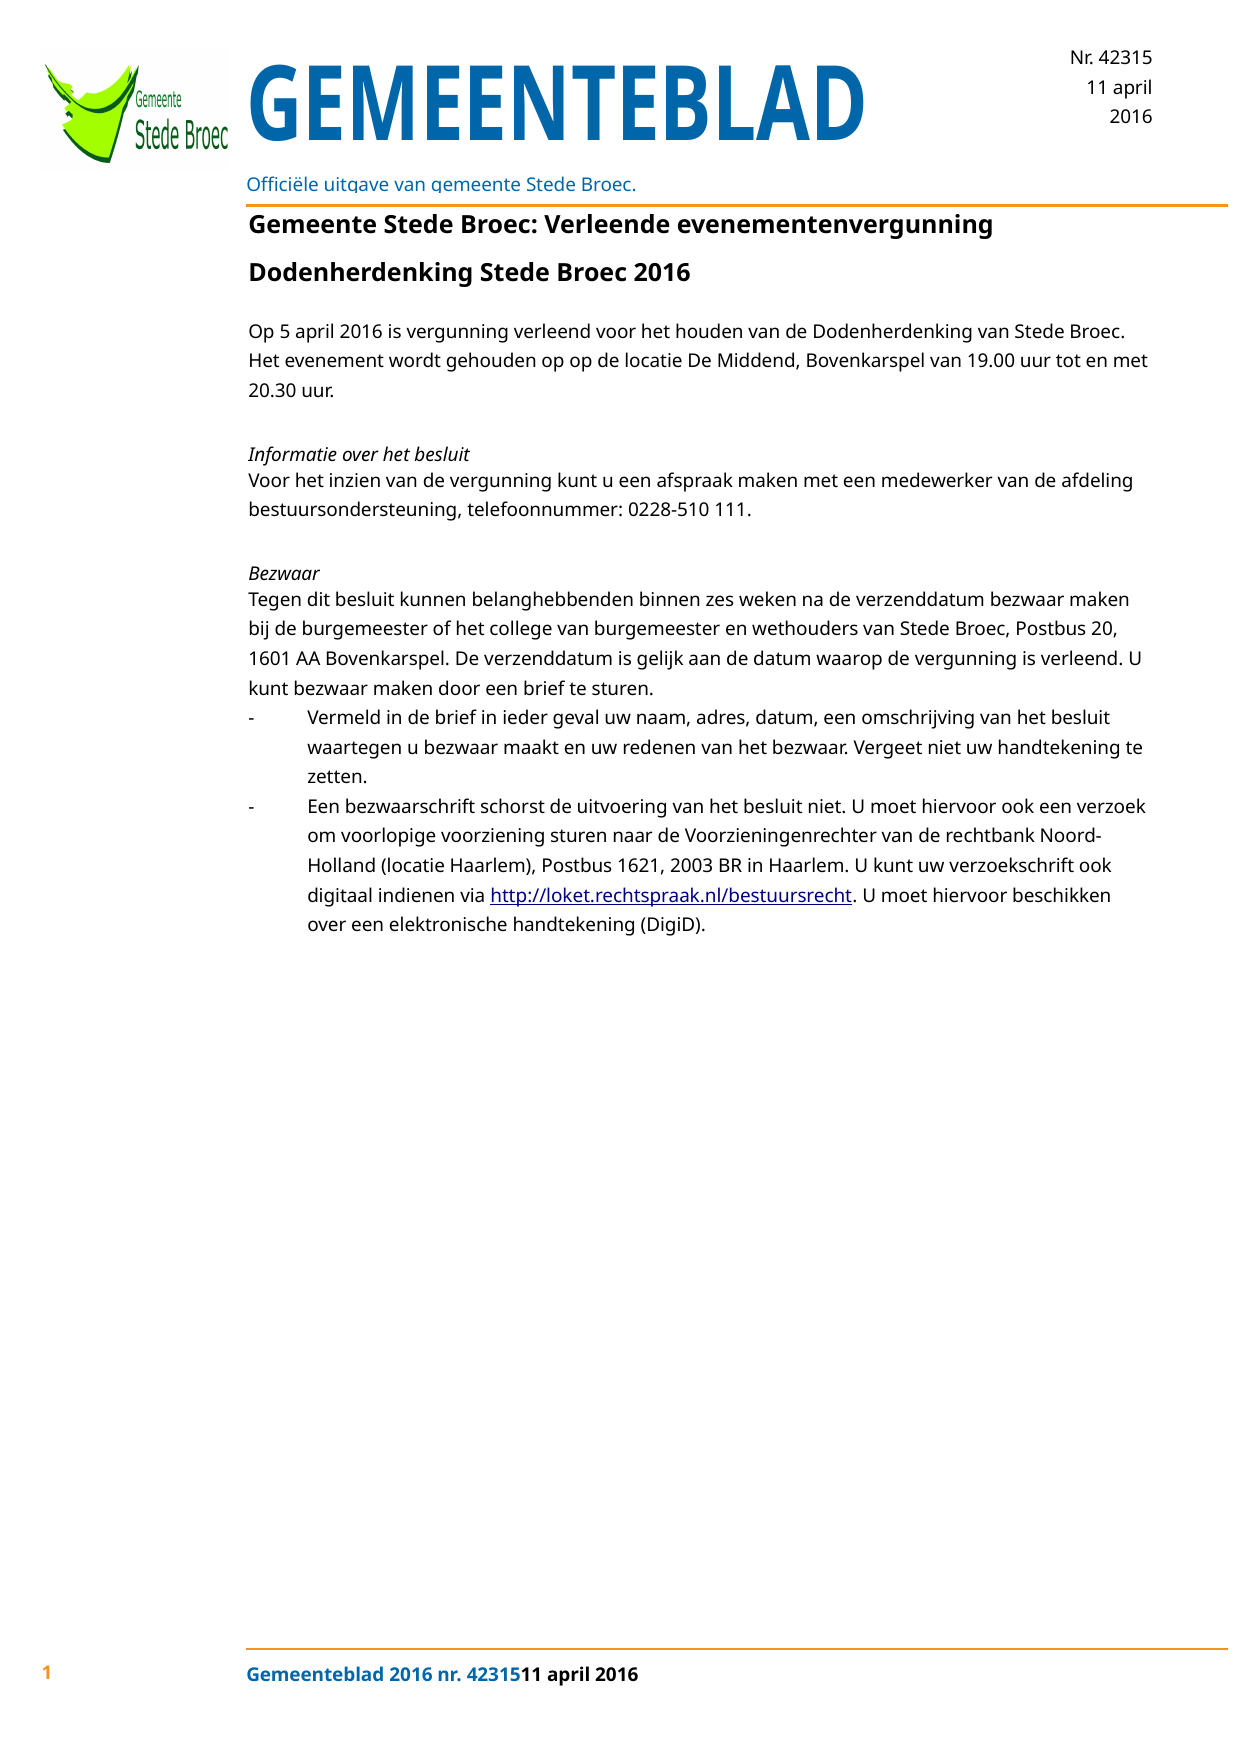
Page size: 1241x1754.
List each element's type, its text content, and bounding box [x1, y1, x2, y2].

text Informatie over het besluit [248, 441, 1152, 467]
text Bezwaar [248, 560, 1152, 586]
text Gemeente Stede Broec: Verleende evenementenvergunning Dodenherdenking Stede Broec 2016 [248, 207, 1152, 288]
list Een bezwaarschrift schorst de uitvoering van het besluit niet. U moet hiervoor ook een verzoek om voorlopige voorziening sturen naar de Voorzieningenrechter van de rechtbank Noord-Holland (locatie Haarlem), Postbus 1621, 2003 BR in Haarlem. U kunt uw verzoekschrift ook digitaal indienen via http://loket.rechtspraak.nl/bestuursrecht. U moet hiervoor beschikken over een elektronische handtekening (DigiD). [248, 793, 1152, 937]
text Op 5 april 2016 is vergunning verleend voor het houden van de Dodenherdenking van Stede Broec. Het evenement wordt gehouden op op de locatie De Middend, Bovenkarspel van 19.00 uur tot en met 20.30 uur. [248, 318, 1152, 403]
text Tegen dit besluit kunnen belanghebbenden binnen zes weken na de verzenddatum bezwaar maken bij de burgemeester of het college van burgemeester en wethouders van Stede Broec, Postbus 20, 1601 AA Bovenkarspel. De verzenddatum is gelijk aan de datum waarop de vergunning is verleend. U kunt bezwaar maken door een brief te sturen. [248, 586, 1152, 701]
picture [41, 47, 231, 172]
list Vermeld in de brief in ieder geval uw naam, adres, datum, een omschrijving van het besluit waartegen u bezwaar maakt en uw redenen van het bezwaar. Vergeet niet uw handtekening te zetten. [248, 704, 1152, 789]
text Voor het inzien van de vergunning kunt u een afspraak maken met een medewerker van de afdeling bestuursondersteuning, telefoonnummer: 0228-510 111. [248, 467, 1152, 522]
